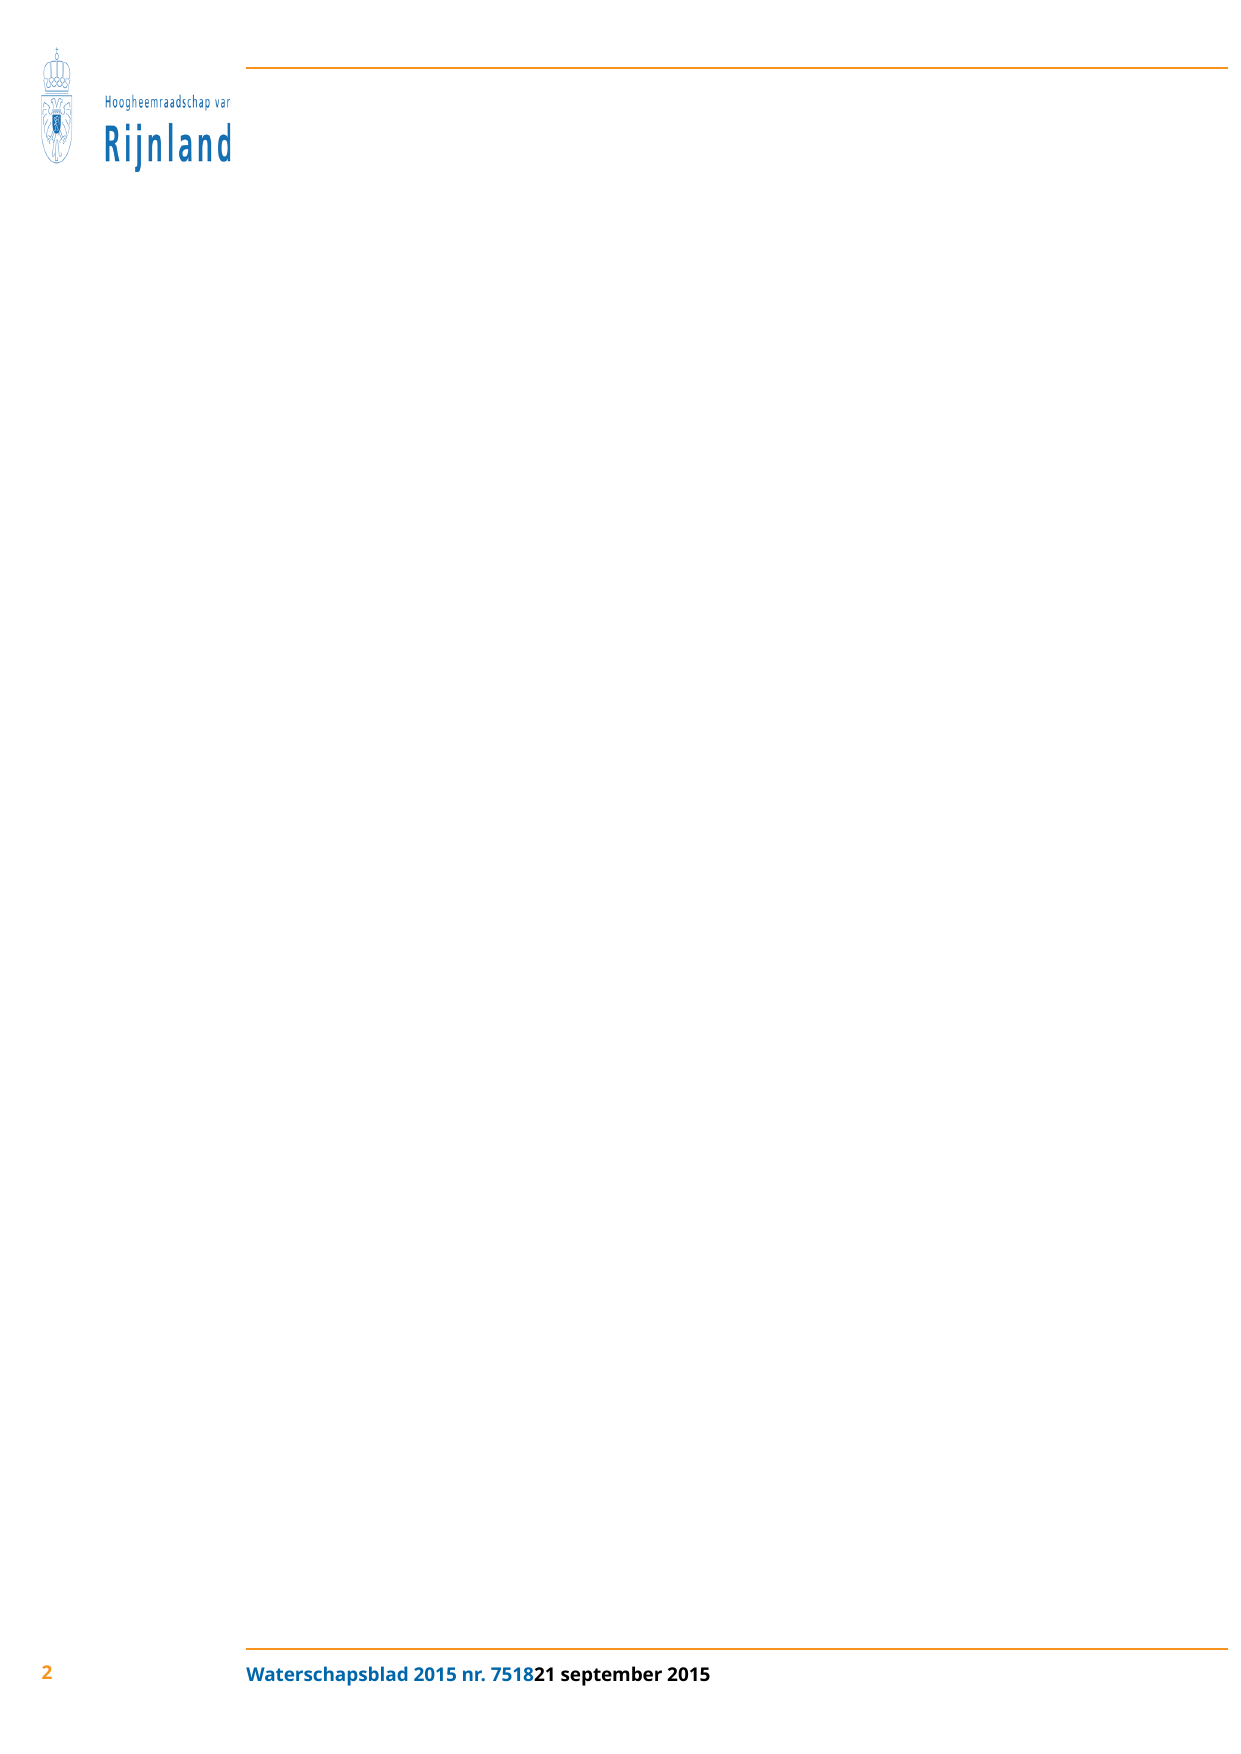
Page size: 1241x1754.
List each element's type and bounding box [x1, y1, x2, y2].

picture [41, 47, 231, 172]
